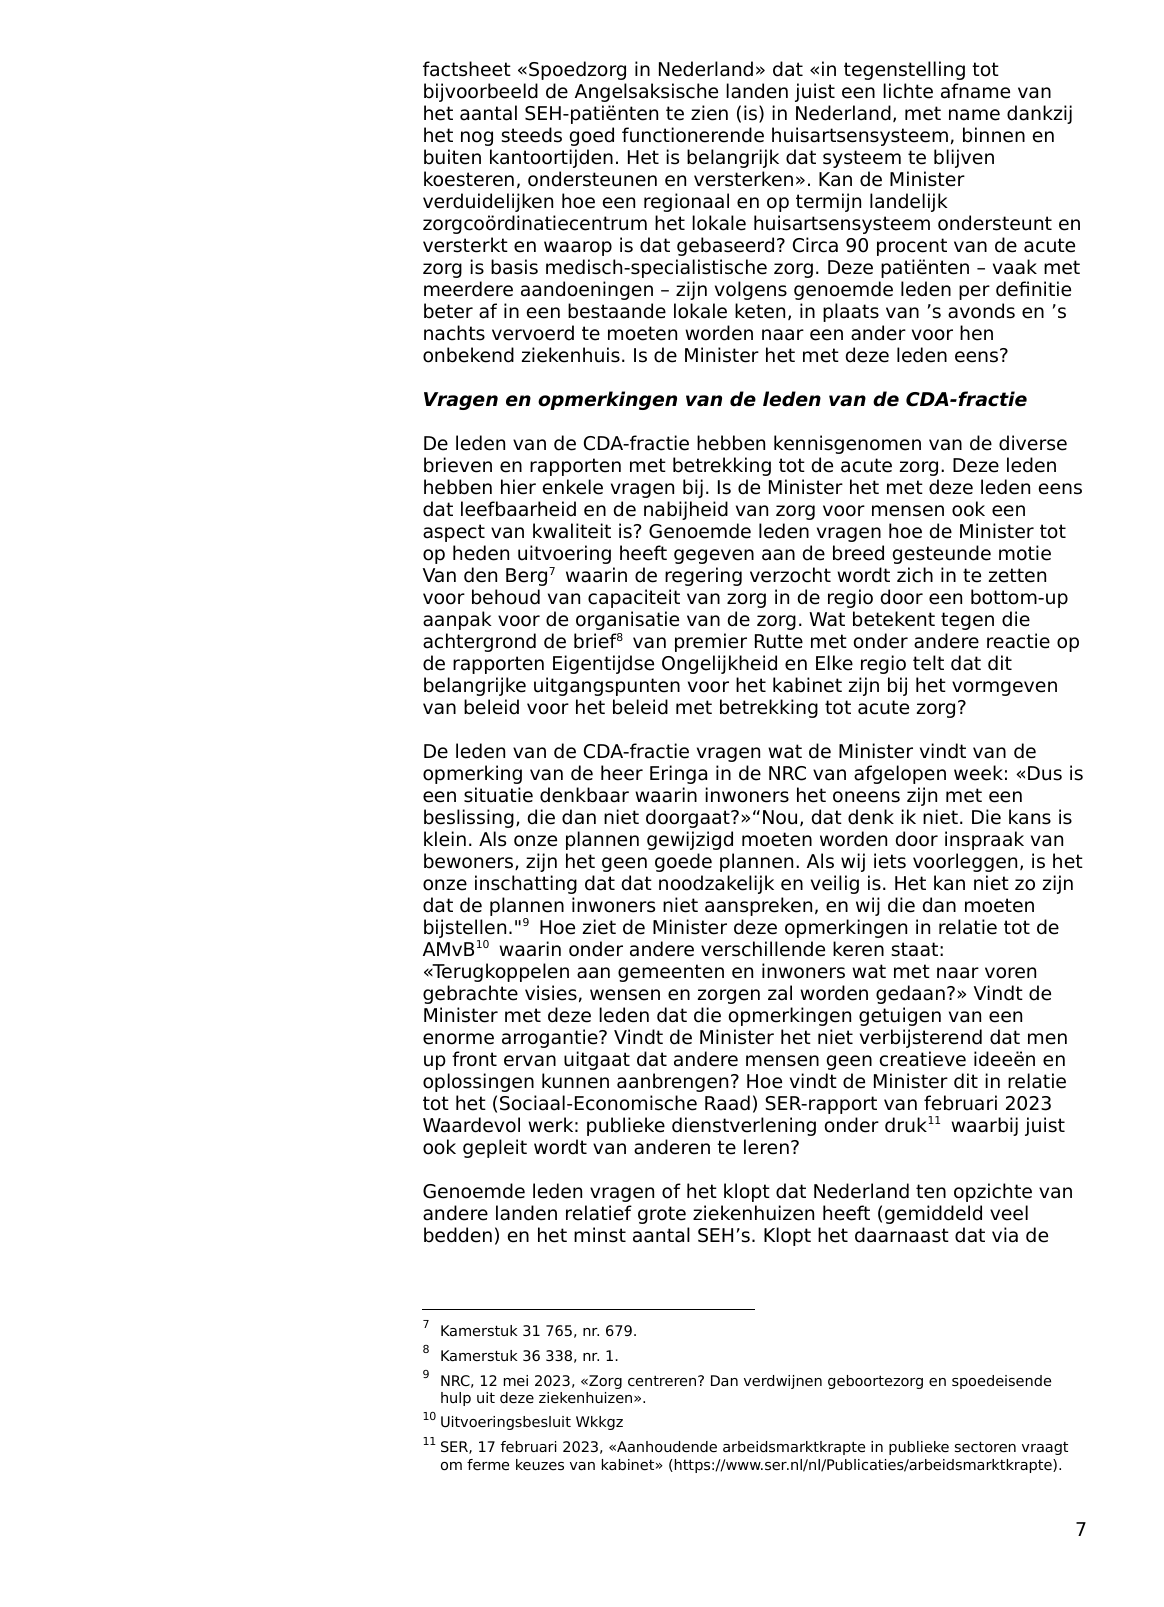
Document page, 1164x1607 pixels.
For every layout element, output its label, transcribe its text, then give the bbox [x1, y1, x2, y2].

subtitle Vragen en opmerkingen van de leden van de CDA-fractie [422, 389, 1087, 411]
text Kamerstuk 31 765, nr. 679. [422, 1318, 1087, 1341]
text SER, 17 februari 2023, «Aanhoudende arbeidsmarktkrapte in publieke sectoren vraagt om ferme keuzes van kabinet» (https://www.ser.nl/nl/Publicaties/arbeidsmarktkrapte). [422, 1435, 1087, 1474]
text De leden van de CDA-fractie hebben kennisgenomen van de diverse brieven en rapporten met betrekking tot de acute zorg. Deze leden hebben hier enkele vragen bij. Is de Minister het met deze leden eens dat leefbaarheid en de nabijheid van zorg voor mensen ook een aspect van kwaliteit is? Genoemde leden vragen hoe de Minister tot op heden uitvoering heeft gegeven aan de breed gesteunde motie Van den Berg waarin de regering verzocht wordt zich in te zetten voor behoud van capaciteit van zorg in de regio door een bottom-up aanpak voor de organisatie van de zorg. Wat betekent tegen die achtergrond de brief van premier Rutte met onder andere reactie op de rapporten Eigentijdse Ongelijkheid en Elke regio telt dat dit belangrijke uitgangspunten voor het kabinet zijn bij het vormgeven van beleid voor het beleid met betrekking tot acute zorg? [422, 433, 1087, 719]
text Kamerstuk 36 338, nr. 1. [422, 1343, 1087, 1366]
text NRC, 12 mei 2023, «Zorg centreren? Dan verdwijnen geboortezorg en spoedeisende hulp uit deze ziekenhuizen». [422, 1368, 1087, 1407]
text Genoemde leden vragen of het klopt dat Nederland ten opzichte van andere landen relatief grote ziekenhuizen heeft (gemiddeld veel bedden) en het minst aantal SEH’s. Klopt het daarnaast dat via de [422, 1181, 1087, 1247]
text Uitvoeringsbesluit Wkkgz [422, 1410, 1087, 1432]
text factsheet «Spoedzorg in Nederland» dat «in tegenstelling tot bijvoorbeeld de Angelsaksische landen juist een lichte afname van het aantal SEH-patiënten te zien (is) in Nederland, met name dankzij het nog steeds goed functionerende huisartsensysteem, binnen en buiten kantoortijden. Het is belangrijk dat systeem te blijven koesteren, ondersteunen en versterken». Kan de Minister verduidelijken hoe een regionaal en op termijn landelijk zorgcoördinatiecentrum het lokale huisartsensysteem ondersteunt en versterkt en waarop is dat gebaseerd? Circa 90 procent van de acute zorg is basis medisch-specialistische zorg. Deze patiënten – vaak met meerdere aandoeningen – zijn volgens genoemde leden per definitie beter af in een bestaande lokale keten, in plaats van ’s avonds en ’s nachts vervoerd te moeten worden naar een ander voor hen onbekend ziekenhuis. Is de Minister het met deze leden eens? [422, 59, 1087, 367]
text De leden van de CDA-fractie vragen wat de Minister vindt van de opmerking van de heer Eringa in de NRC van afgelopen week: «Dus is een situatie denkbaar waarin inwoners het oneens zijn met een beslissing, die dan niet doorgaat?»“Nou, dat denk ik niet. Die kans is klein. Als onze plannen gewijzigd moeten worden door inspraak van bewoners, zijn het geen goede plannen. Als wij iets voorleggen, is het onze inschatting dat dat noodzakelijk en veilig is. Het kan niet zo zijn dat de plannen inwoners niet aanspreken, en wij die dan moeten bijstellen." Hoe ziet de Minister deze opmerkingen in relatie tot de AMvB waarin onder andere verschillende keren staat: «Terugkoppelen aan gemeenten en inwoners wat met naar voren gebrachte visies, wensen en zorgen zal worden gedaan?» Vindt de Minister met deze leden dat die opmerkingen getuigen van een enorme arrogantie? Vindt de Minister het niet verbijsterend dat men up front ervan uitgaat dat andere mensen geen creatieve ideeën en oplossingen kunnen aanbrengen? Hoe vindt de Minister dit in relatie tot het (Sociaal-Economische Raad) SER-rapport van februari 2023 Waardevol werk: publieke dienstverlening onder druk waarbij juist ook gepleit wordt van anderen te leren? [422, 741, 1087, 1159]
